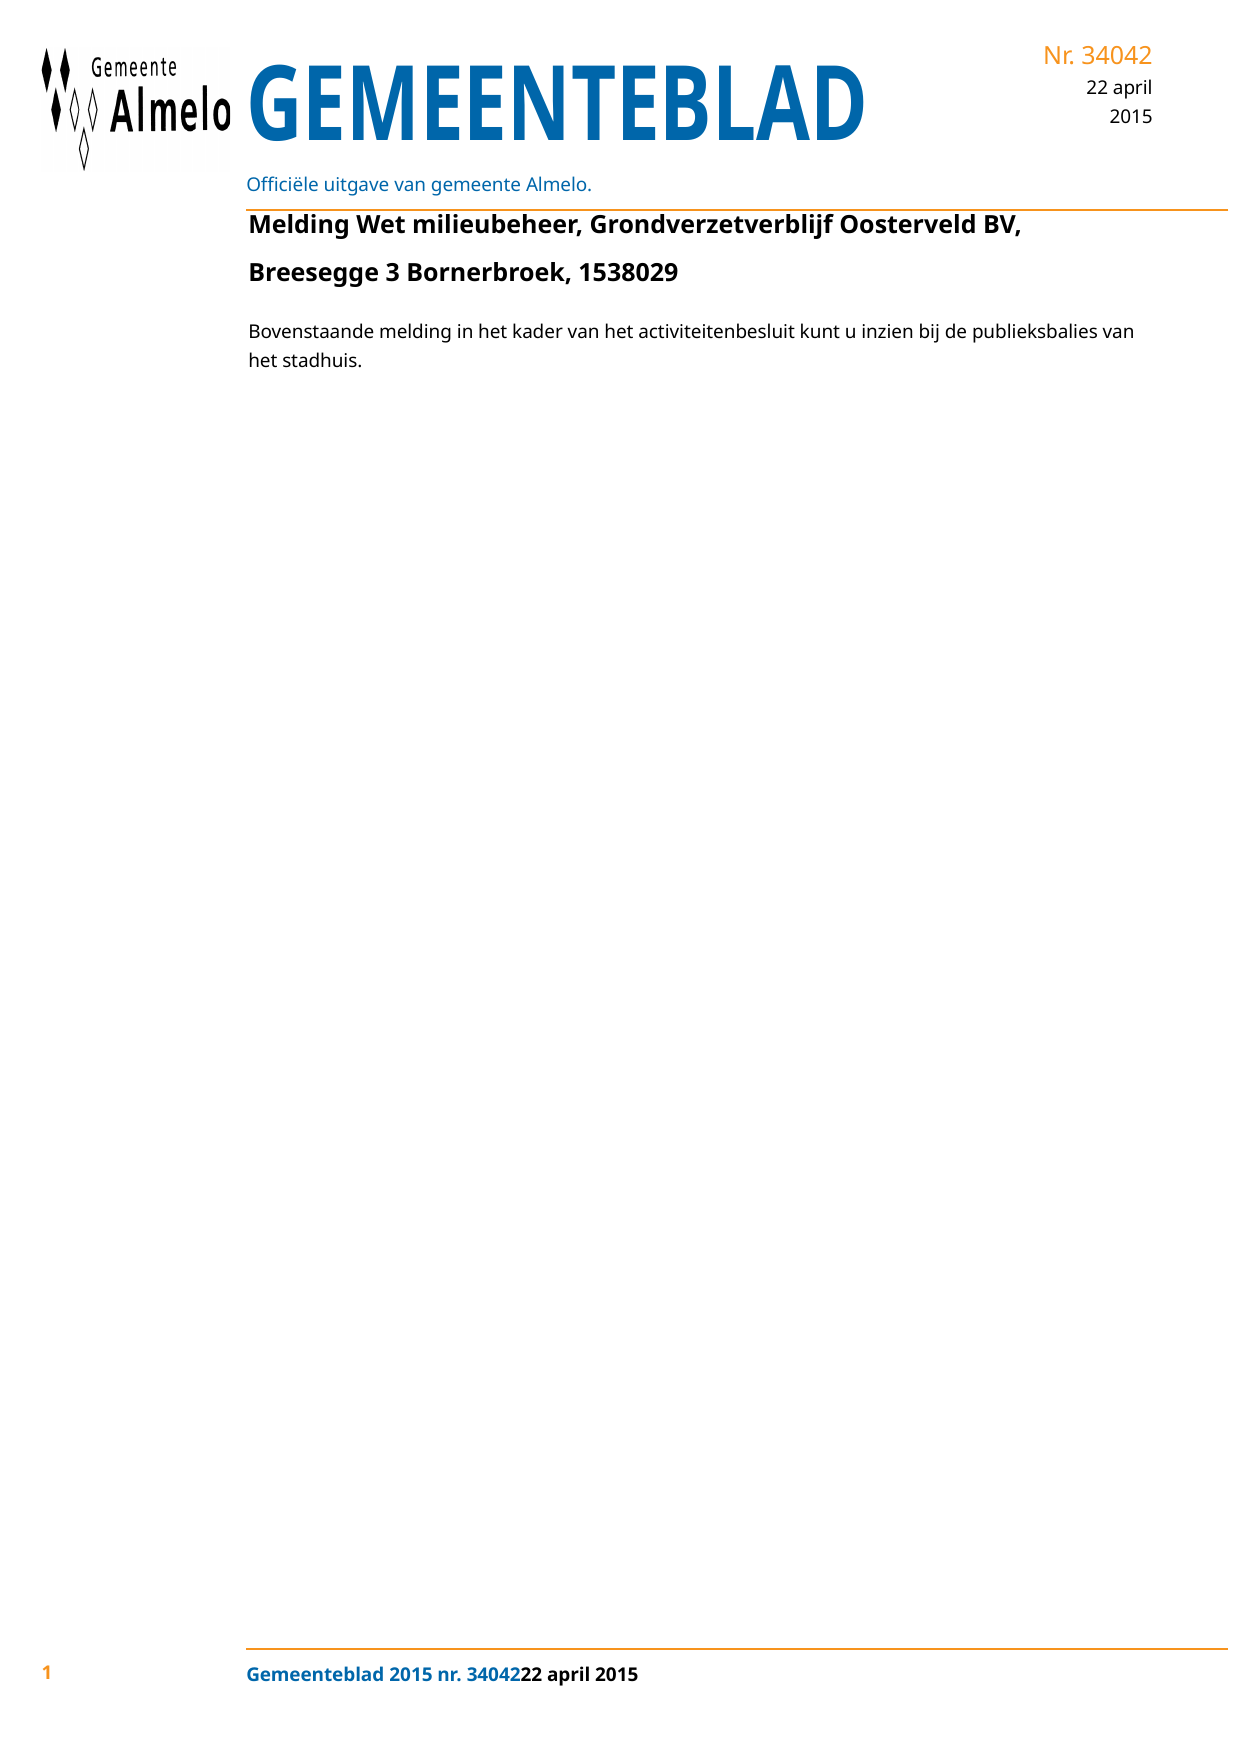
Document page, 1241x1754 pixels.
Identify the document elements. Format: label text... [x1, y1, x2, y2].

text Bovenstaande melding in het kader van het activiteitenbesluit kunt u inzien bij de publieksbalies van het stadhuis. [248, 318, 1152, 373]
picture [41, 47, 231, 172]
text Melding Wet milieubeheer, Grondverzetverblijf Oosterveld BV, Breesegge 3 Bornerbroek, 1538029 [248, 211, 1152, 288]
